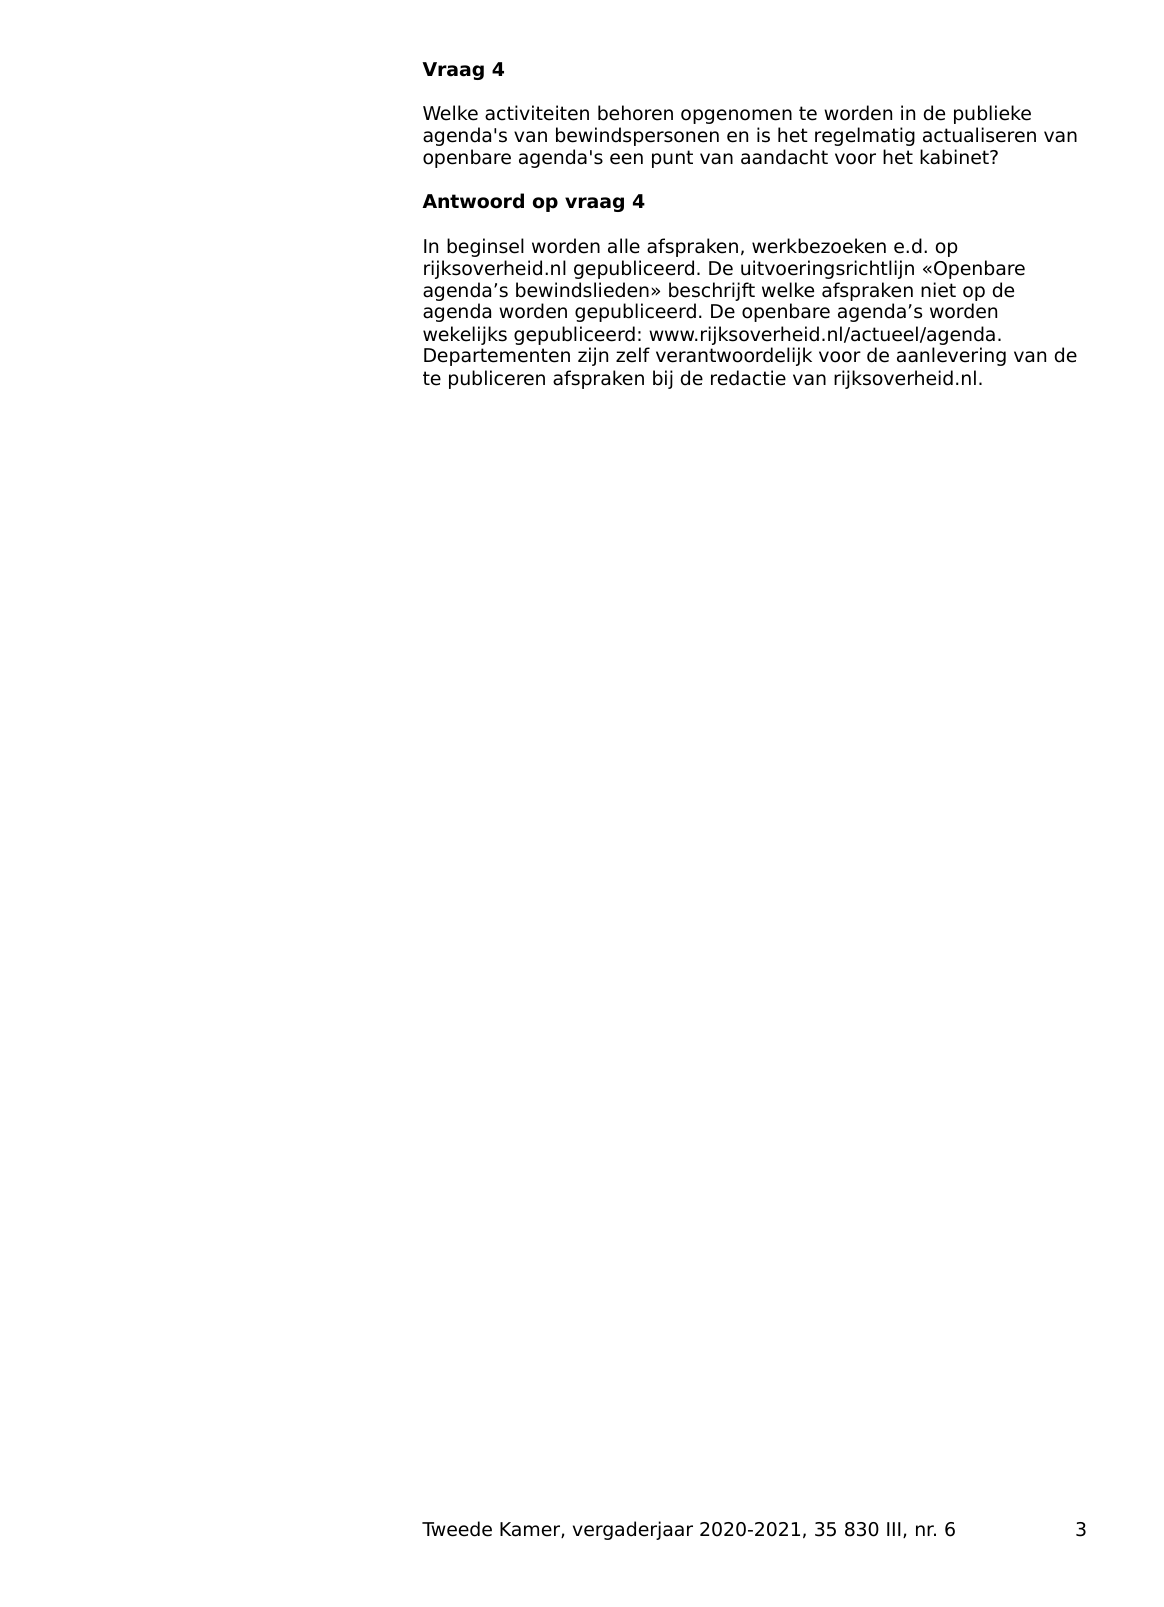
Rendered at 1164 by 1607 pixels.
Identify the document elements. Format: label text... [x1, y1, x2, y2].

subtitle Vraag 4 [422, 59, 1087, 81]
subtitle Antwoord op vraag 4 [422, 191, 1087, 213]
text In beginsel worden alle afspraken, werkbezoeken e.d. op rijksoverheid.nl gepubliceerd. De uitvoeringsrichtlijn «Openbare agenda’s bewindslieden» beschrijft welke afspraken niet op de agenda worden gepubliceerd. De openbare agenda’s worden wekelijks gepubliceerd: www.rijksoverheid.nl/actueel/agenda. Departementen zijn zelf verantwoordelijk voor de aanlevering van de te publiceren afspraken bij de redactie van rijksoverheid.nl. [422, 236, 1087, 389]
text Welke activiteiten behoren opgenomen te worden in de publieke agenda's van bewindspersonen en is het regelmatig actualiseren van openbare agenda's een punt van aandacht voor het kabinet? [422, 103, 1087, 169]
